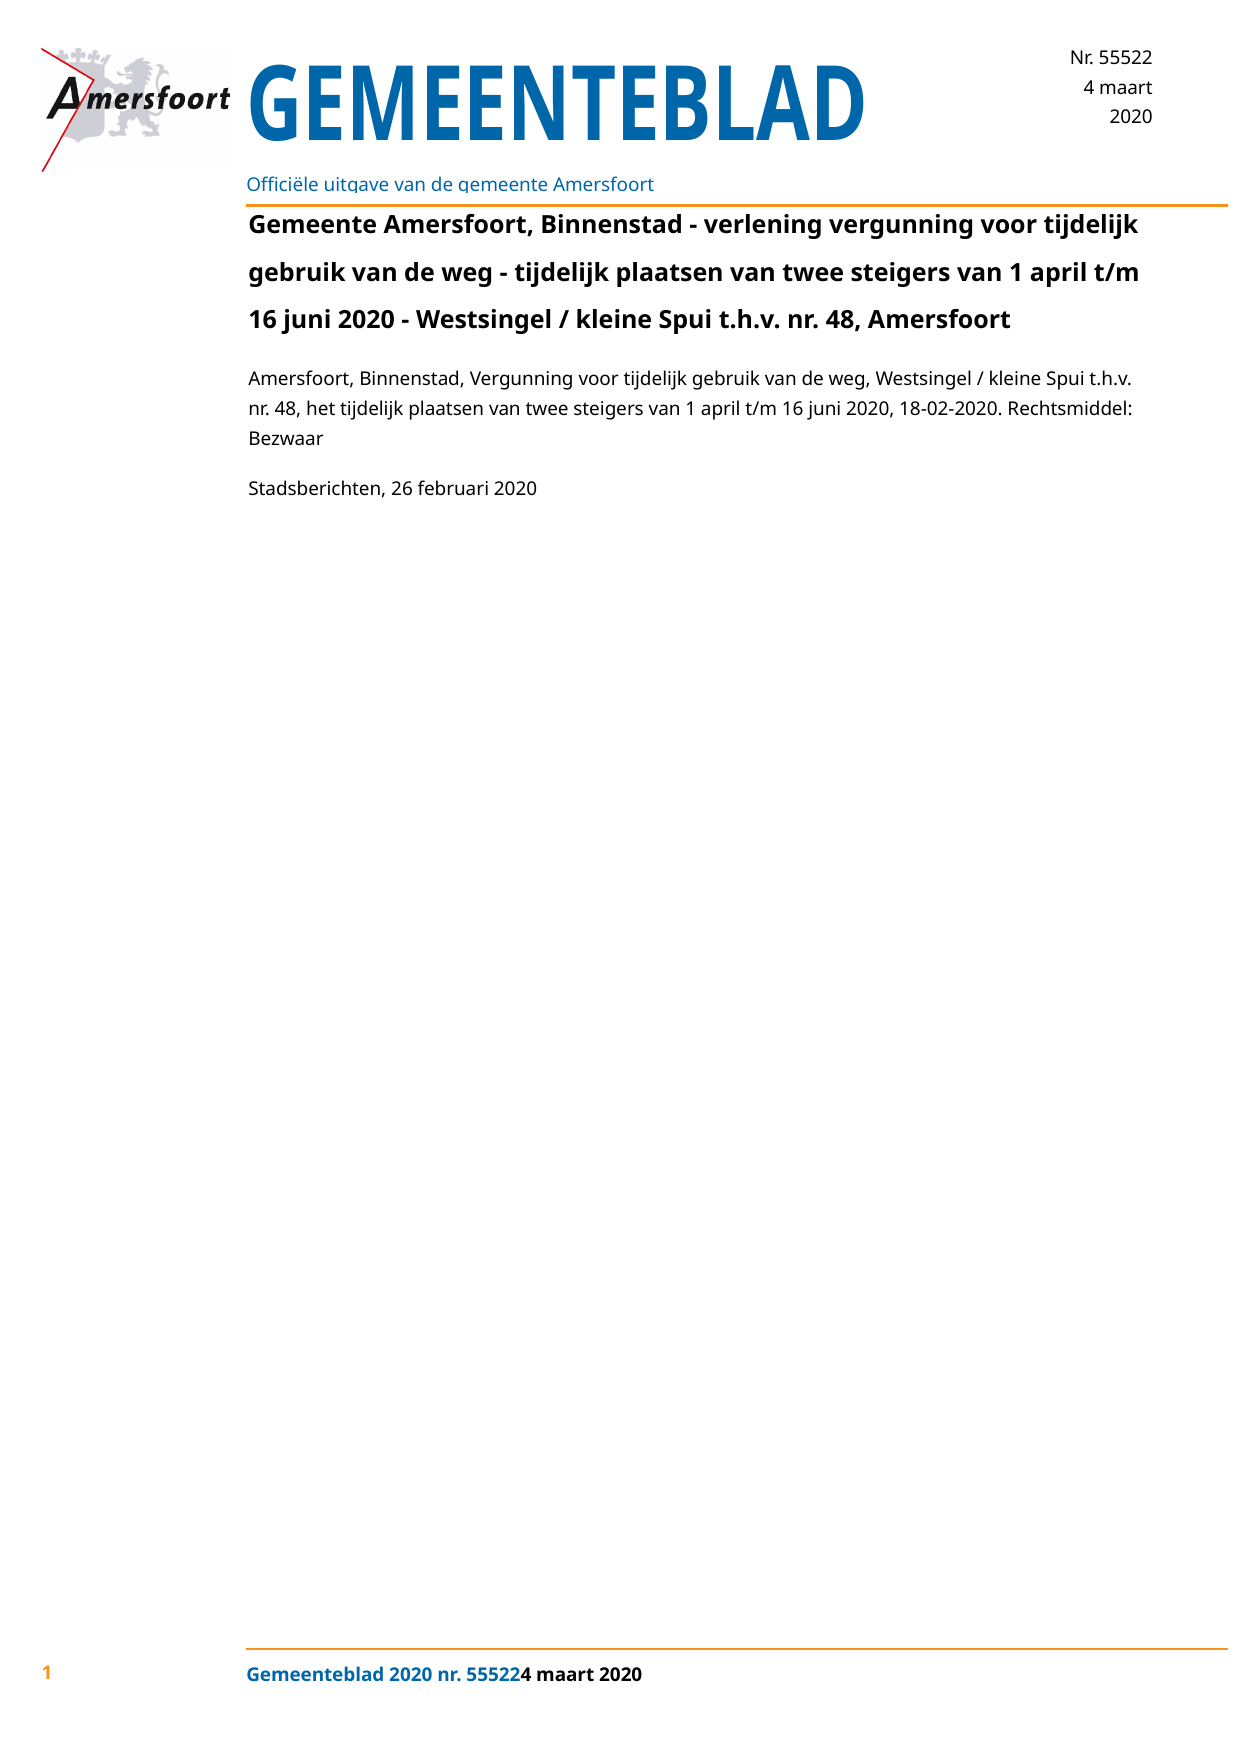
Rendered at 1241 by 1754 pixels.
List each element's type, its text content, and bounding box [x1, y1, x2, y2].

text Amersfoort, Binnenstad, Vergunning voor tijdelijk gebruik van de weg, Westsingel / kleine Spui t.h.v. nr. 48, het tijdelijk plaatsen van twee steigers van 1 april t/m 16 juni 2020, 18-02-2020. Rechtsmiddel: Bezwaar [248, 366, 1152, 450]
text Stadsberichten, 26 februari 2020 [248, 475, 1152, 501]
picture [41, 47, 231, 172]
text Gemeente Amersfoort, Binnenstad - verlening vergunning voor tijdelijk gebruik van de weg - tijdelijk plaatsen van twee steigers van 1 april t/m 16 juni 2020 - Westsingel / kleine Spui t.h.v. nr. 48, Amersfoort [248, 207, 1152, 336]
